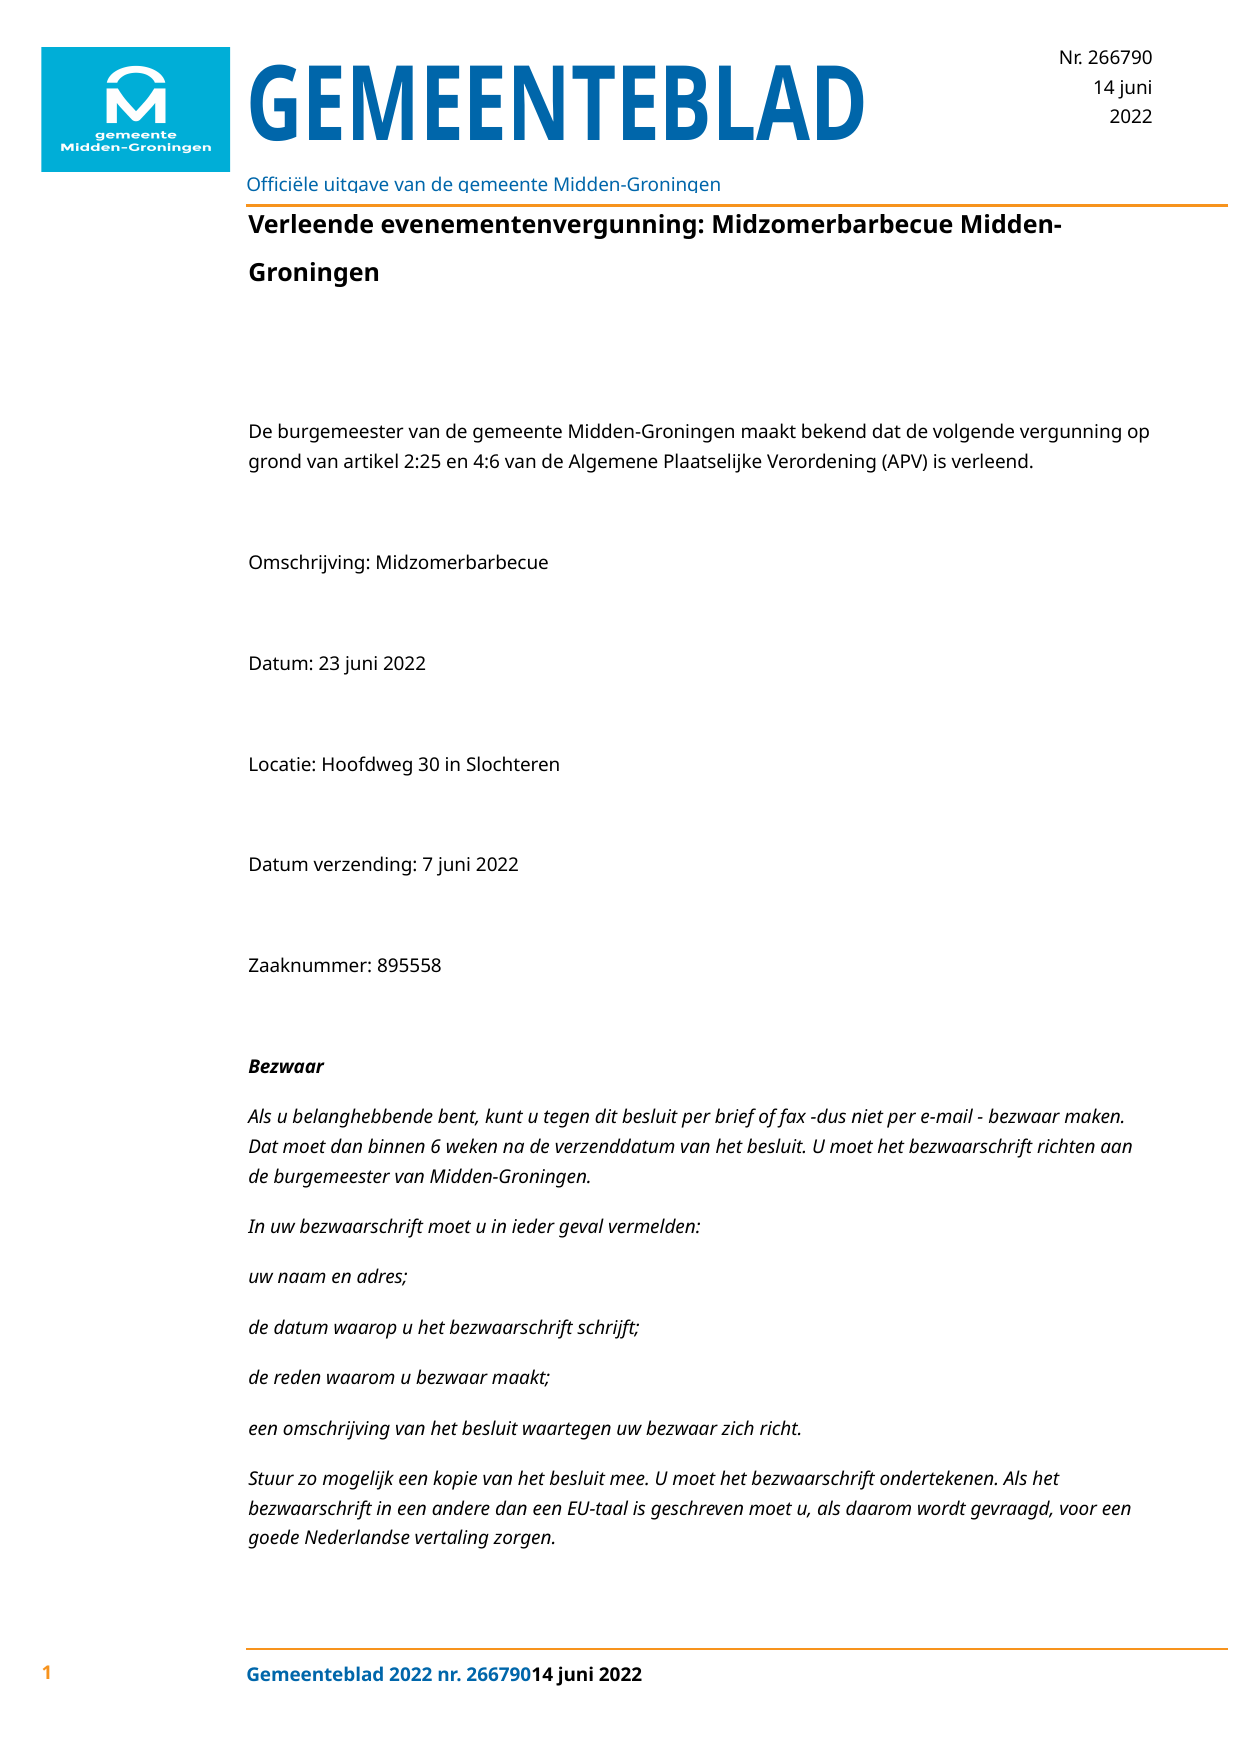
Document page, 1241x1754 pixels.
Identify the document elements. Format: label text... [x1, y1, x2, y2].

text Als u belanghebbende bent, kunt u tegen dit besluit per brief of fax -dus niet per e-mail - bezwaar maken. Dat moet dan binnen 6 weken na de verzenddatum van het besluit. U moet het bezwaarschrift richten aan de burgemeester van Midden-Groningen. [248, 1104, 1152, 1189]
text een omschrijving van het besluit waartegen uw bezwaar zich richt. [248, 1415, 1152, 1441]
text Datum verzending: 7 juni 2022 [248, 852, 1152, 877]
picture [107, 89, 165, 122]
text Zaaknummer: 895558 [248, 952, 1152, 978]
text uw naam en adres; [248, 1264, 1152, 1289]
text Verleende evenementenvergunning: Midzomerbarbecue Midden-Groningen [248, 207, 1152, 288]
text De burgemeester van de gemeente Midden-Groningen maakt bekend dat de volgende vergunning op grond van artikel 2:25 en 4:6 van de Algemene Plaatselijke Verordening (APV) is verleend. [248, 419, 1152, 474]
text Stuur zo mogelijk een kopie van het besluit mee. U moet het bezwaarschrift ondertekenen. Als het bezwaarschrift in een andere dan een EU-taal is geschreven moet u, als daarom wordt gevraagd, voor een goede Nederlandse vertaling zorgen. [248, 1465, 1152, 1550]
text In uw bezwaarschrift moet u in ieder geval vermelden: [248, 1213, 1152, 1239]
text de datum waarop u het bezwaarschrift schrijft; [248, 1314, 1152, 1340]
text Omschrijving: Midzomerbarbecue [248, 549, 1152, 575]
text Locatie: Hoofdweg 30 in Slochteren [248, 751, 1152, 777]
picture [108, 66, 164, 82]
text de reden waarom u bezwaar maakt; [248, 1364, 1152, 1390]
picture [184, 146, 190, 153]
text Datum: 23 juni 2022 [248, 650, 1152, 676]
text Bezwaar [248, 1053, 1152, 1079]
